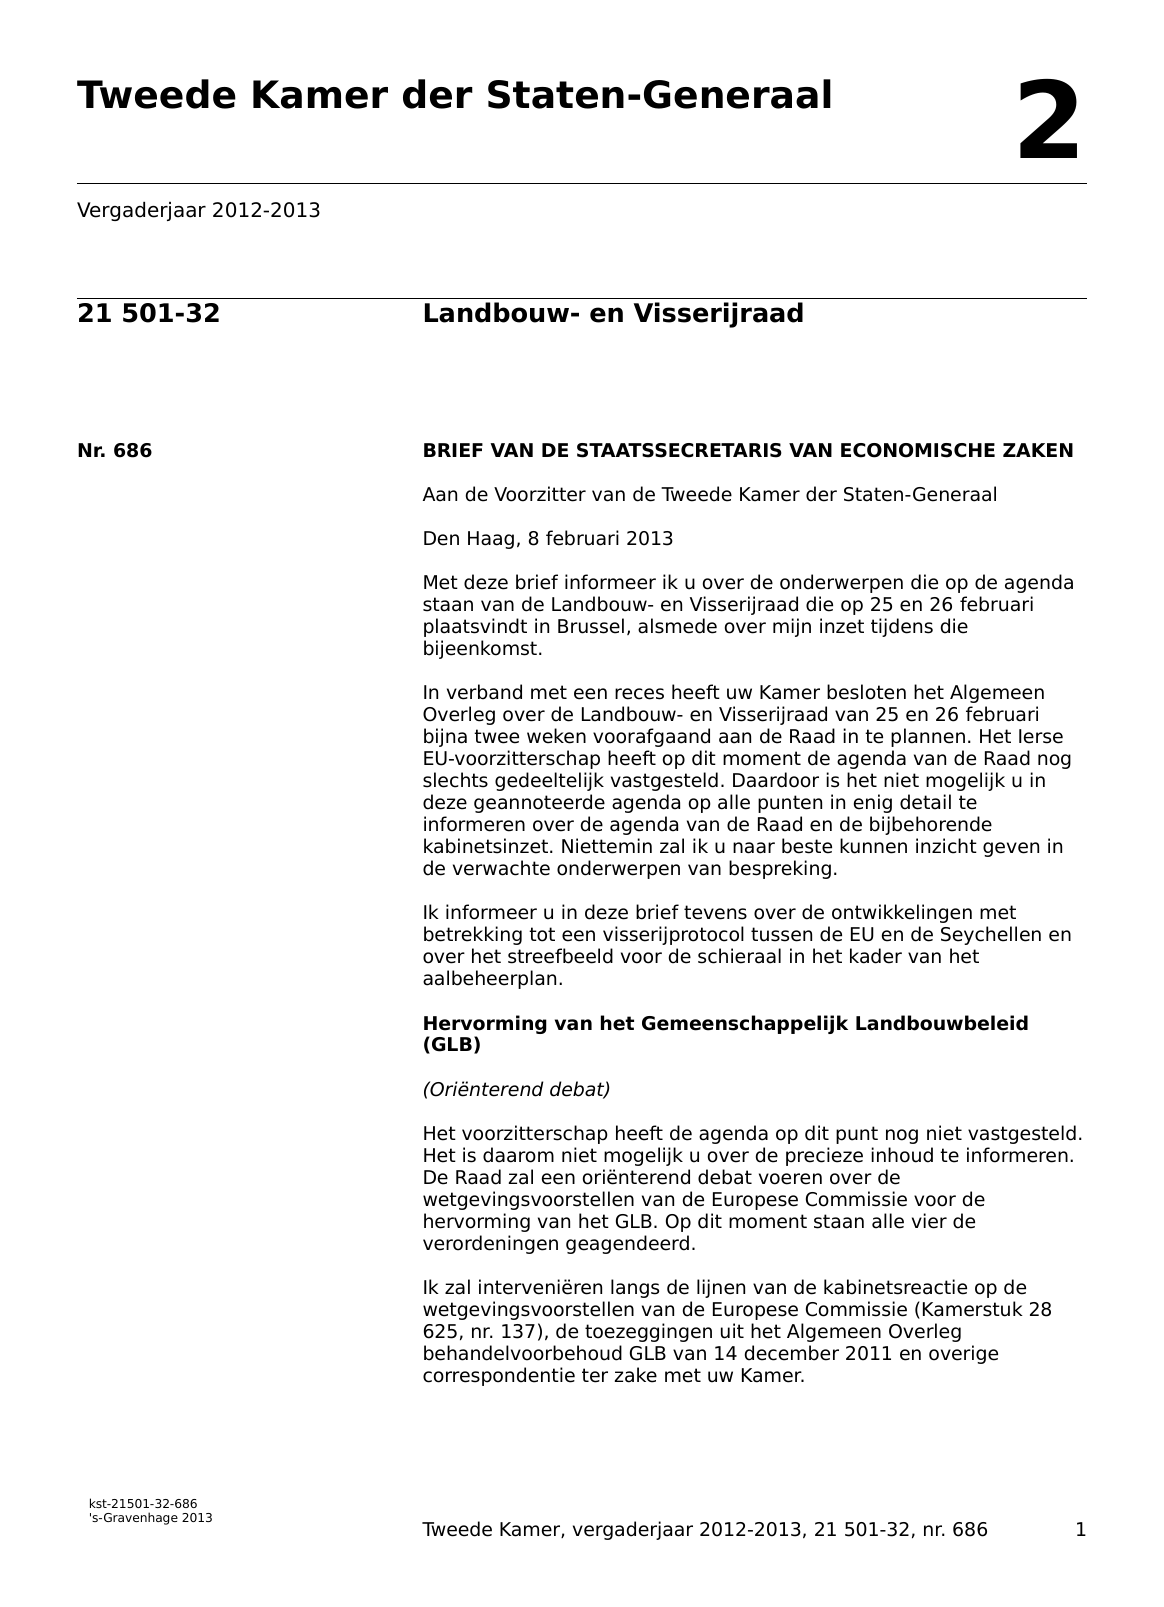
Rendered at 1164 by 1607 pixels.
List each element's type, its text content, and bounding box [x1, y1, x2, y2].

table_cell Vergaderjaar 2012-2013 [77, 184, 1087, 298]
subtitle Hervorming van het Gemeenschappelijk Landbouwbeleid (GLB) [422, 1012, 1087, 1056]
text kst-21501-32-686 [88, 1497, 323, 1511]
subtitle Nr. 686 BRIEF VAN DE STAATSSECRETARIS VAN ECONOMISCHE ZAKEN [77, 440, 1087, 462]
text Met deze brief informeer ik u over de onderwerpen die op de agenda staan van de Landbouw- en Visserijraad die op 25 en 26 februari plaatsvindt in Brussel, alsmede over mijn inzet tijdens die bijeenkomst. [422, 572, 1087, 660]
table_header 2 [886, 59, 1087, 183]
text In verband met een reces heeft uw Kamer besloten het Algemeen Overleg over de Landbouw- en Visserijraad van 25 en 26 februari bijna twee weken voorafgaand aan de Raad in te plannen. Het Ierse EU-voorzitterschap heeft op dit moment de agenda van de Raad nog slechts gedeeltelijk vastgesteld. Daardoor is het niet mogelijk u in deze geannoteerde agenda op alle punten in enig detail te informeren over de agenda van de Raad en de bijbehorende kabinetsinzet. Niettemin zal ik u naar beste kunnen inzicht geven in de verwachte onderwerpen van bespreking. [422, 682, 1087, 880]
table_header Tweede Kamer der Staten-Generaal [77, 59, 886, 183]
text Den Haag, 8 februari 2013 [422, 528, 1087, 550]
text Ik zal interveniëren langs de lijnen van de kabinetsreactie op de wetgevingsvoorstellen van de Europese Commissie (Kamerstuk 28 625, nr. 137), de toezeggingen uit het Algemeen Overleg behandelvoorbehoud GLB van 14 december 2011 en overige correspondentie ter zake met uw Kamer. [422, 1277, 1087, 1387]
subtitle (Oriënterend debat) [422, 1078, 1087, 1101]
text Aan de Voorzitter van de Tweede Kamer der Staten-Generaal [422, 484, 1087, 506]
text 's-Gravenhage 2013 [88, 1511, 323, 1525]
text Het voorzitterschap heeft de agenda op dit punt nog niet vastgesteld. Het is daarom niet mogelijk u over de precieze inhoud te informeren. De Raad zal een oriënterend debat voeren over de wetgevingsvoorstellen van de Europese Commissie voor de hervorming van het GLB. Op dit moment staan alle vier de verordeningen geagendeerd. [422, 1123, 1087, 1254]
subtitle 21 501-32 Landbouw- en Visserijraad [77, 299, 1087, 329]
text Ik informeer u in deze brief tevens over de ontwikkelingen met betrekking tot een visserijprotocol tussen de EU en de Seychellen en over het streefbeeld voor de schieraal in het kader van het aalbeheerplan. [422, 902, 1087, 990]
